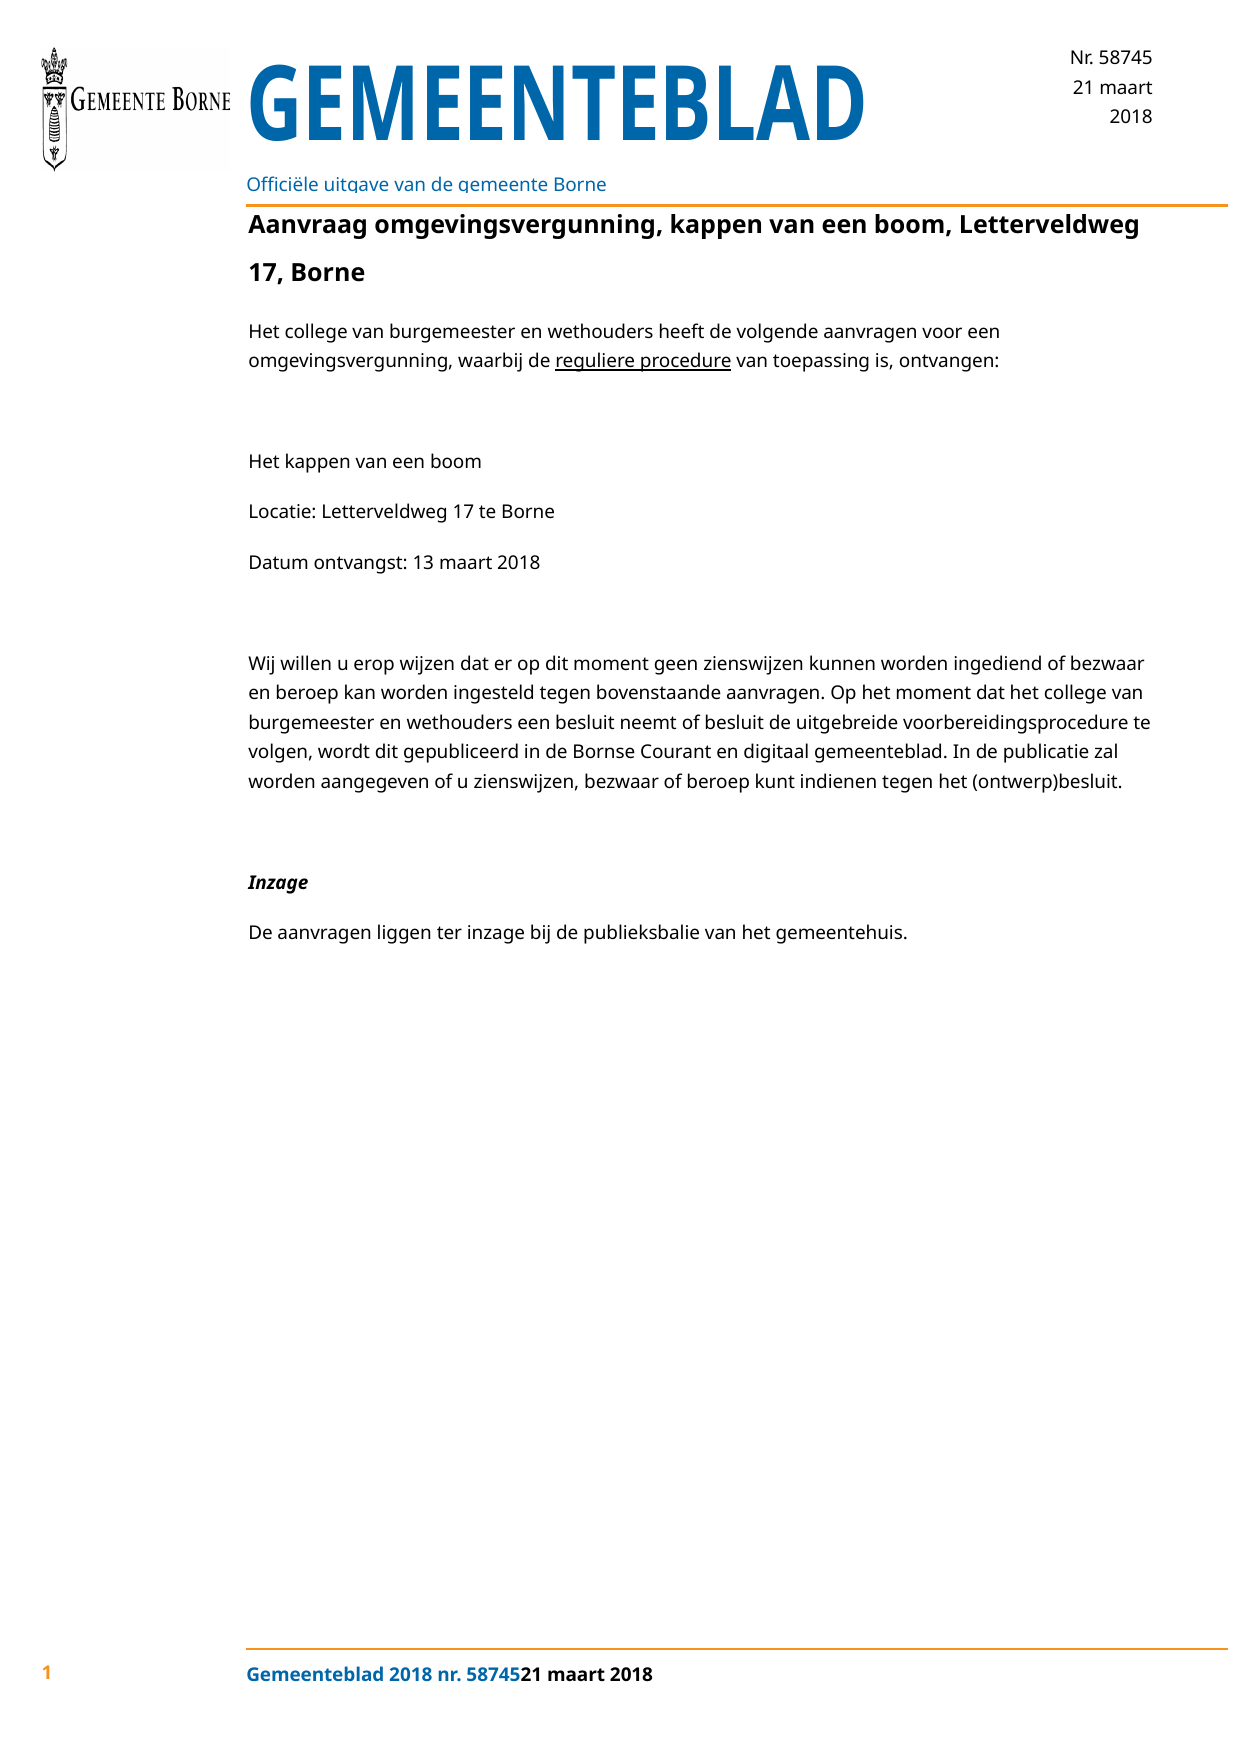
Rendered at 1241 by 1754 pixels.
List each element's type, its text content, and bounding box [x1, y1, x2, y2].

text Wij willen u erop wijzen dat er op dit moment geen zienswijzen kunnen worden ingediend of bezwaar en beroep kan worden ingesteld tegen bovenstaande aanvragen. Op het moment dat het college van burgemeester en wethouders een besluit neemt of besluit de uitgebreide voorbereidingsprocedure te volgen, wordt dit gepubliceerd in de Bornse Courant en digitaal gemeenteblad. In de publicatie zal worden aangegeven of u zienswijzen, bezwaar of beroep kunt indienen tegen het (ontwerp)besluit. [248, 650, 1152, 794]
text De aanvragen liggen ter inzage bij de publieksbalie van het gemeentehuis. [248, 919, 1152, 945]
text Inzage [248, 869, 1152, 895]
text Het kappen van een boom [248, 448, 1152, 474]
text Datum ontvangst: 13 maart 2018 [248, 549, 1152, 575]
picture [41, 47, 231, 172]
text Het college van burgemeester en wethouders heeft de volgende aanvragen voor een omgevingsvergunning, waarbij de reguliere procedure van toepassing is, ontvangen: [248, 318, 1152, 373]
text Locatie: Letterveldweg 17 te Borne [248, 499, 1152, 524]
text Aanvraag omgevingsvergunning, kappen van een boom, Letterveldweg 17, Borne [248, 207, 1152, 288]
